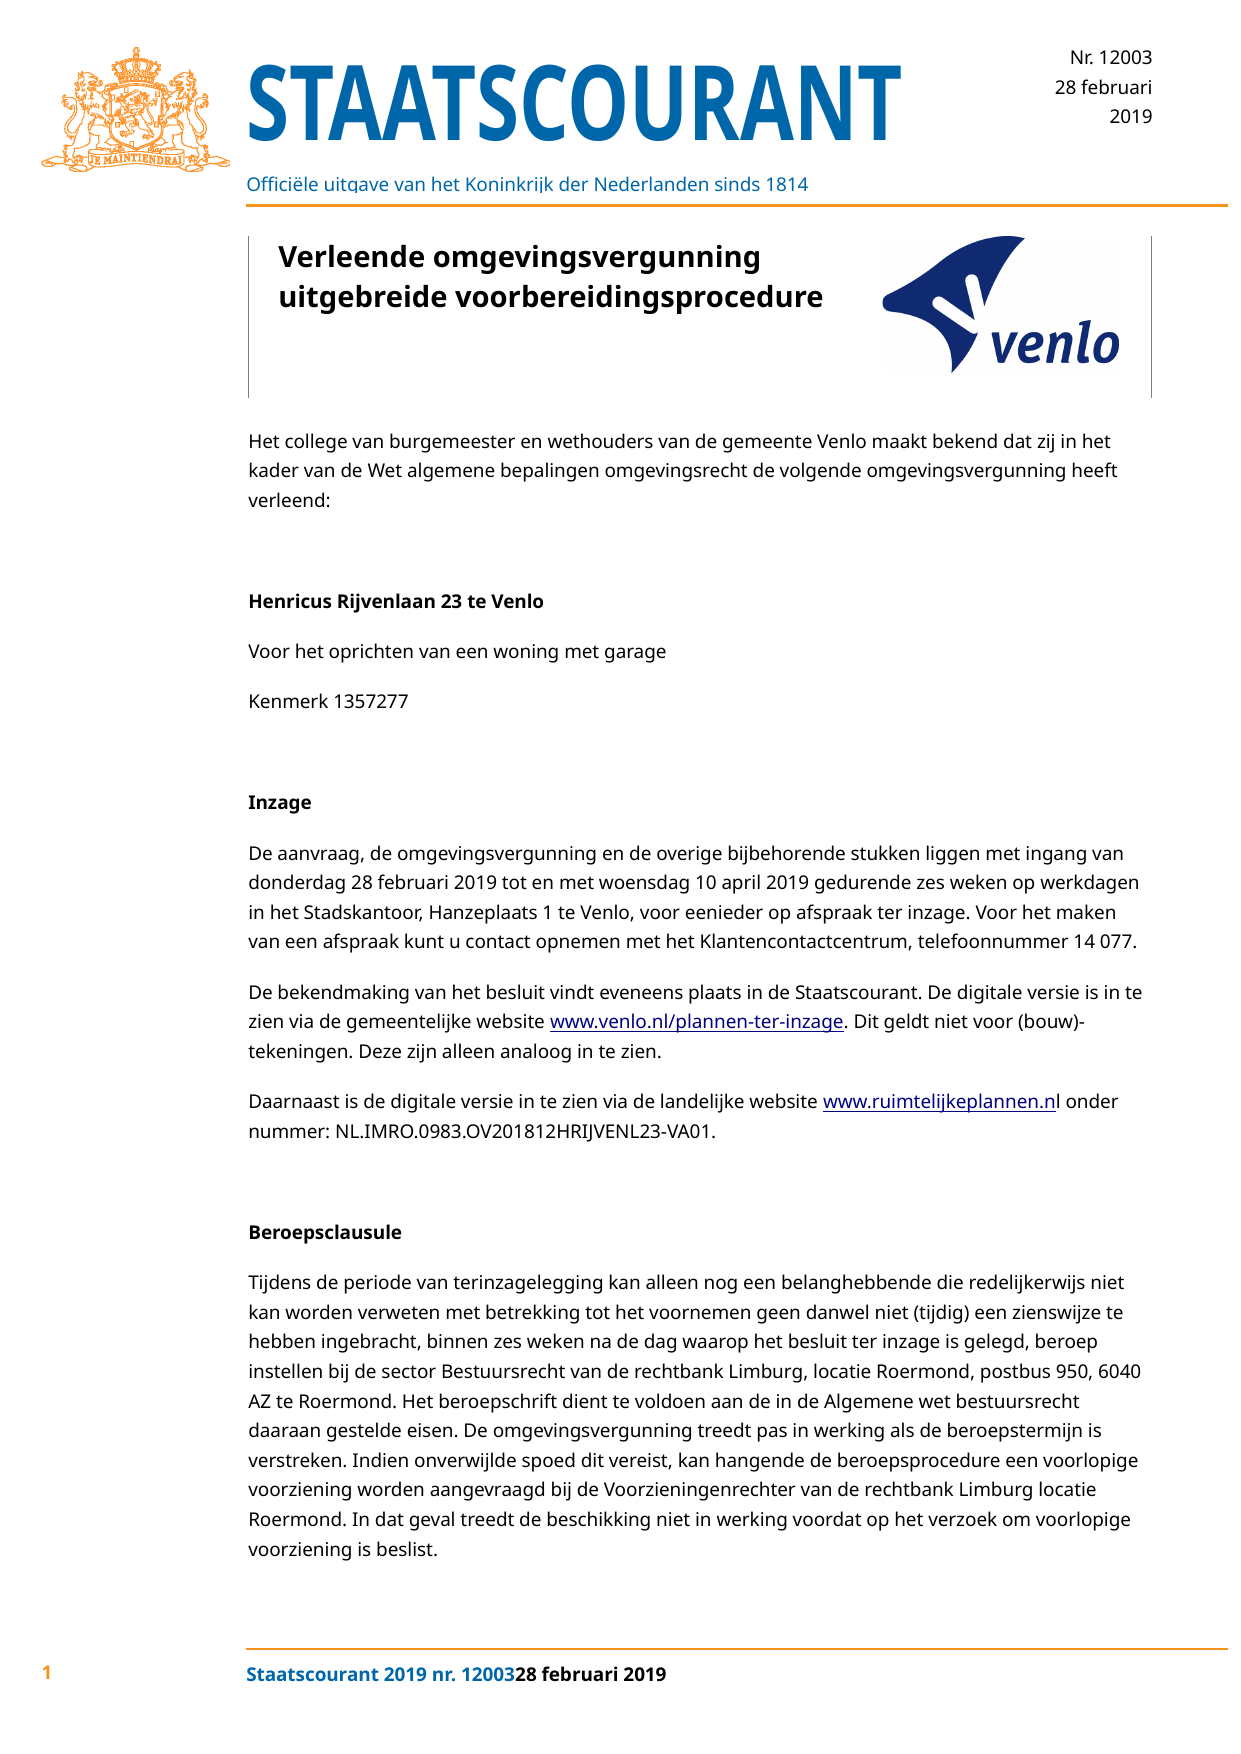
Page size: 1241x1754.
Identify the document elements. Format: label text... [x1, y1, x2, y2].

table_header [850, 236, 1151, 398]
text Beroepsclausule [248, 1219, 1152, 1245]
text De aanvraag, de omgevingsvergunning en de overige bijbehorende stukken liggen met ingang van donderdag 28 februari 2019 tot en met woensdag 10 april 2019 gedurende zes weken op werkdagen in het Stadskantoor, Hanzeplaats 1 te Venlo, voor eenieder op afspraak ter inzage. Voor het maken van een afspraak kunt u contact opnemen met het Klantencontactcentrum, telefoonnummer 14 077. [248, 840, 1152, 954]
text Daarnaast is de digitale versie in te zien via de landelijke website www.ruimtelijkeplannen.nl onder nummer: NL.IMRO.0983.OV201812HRIJVENL23-VA01. [248, 1089, 1152, 1144]
picture [882, 236, 1119, 373]
text Het college van burgemeester en wethouders van de gemeente Venlo maakt bekend dat zij in het kader van de Wet algemene bepalingen omgevingsrecht de volgende omgevingsvergunning heeft verleend: [248, 428, 1152, 513]
text Henricus Rijvenlaan 23 te Venlo [248, 588, 1152, 614]
text De bekendmaking van het besluit vindt eveneens plaats in de Staatscourant. De digitale versie is in te zien via de gemeentelijke website www.venlo.nl/plannen-ter-inzage. Dit geldt niet voor (bouw)-tekeningen. Deze zijn alleen analoog in te zien. [248, 979, 1152, 1064]
text Voor het oprichten van een woning met garage [248, 638, 1152, 664]
picture [41, 47, 231, 172]
text Tijdens de periode van terinzagelegging kan alleen nog een belanghebbende die redelijkerwijs niet kan worden verweten met betrekking tot het voornemen geen danwel niet (tijdig) een zienswijze te hebben ingebracht, binnen zes weken na de dag waarop het besluit ter inzage is gelegd, beroep instellen bij de sector Bestuursrecht van de rechtbank Limburg, locatie Roermond, postbus 950, 6040 AZ te Roermond. Het beroepschrift dient te voldoen aan de in de Algemene wet bestuursrecht daaraan gestelde eisen. De omgevingsvergunning treedt pas in werking als de beroepstermijn is verstreken. Indien onverwijlde spoed dit vereist, kan hangende de beroepsprocedure een voorlopige voorziening worden aangevraagd bij de Voorzieningenrechter van de rechtbank Limburg locatie Roermond. In dat geval treedt de beschikking niet in werking voordat op het verzoek om voorlopige voorziening is beslist. [248, 1269, 1152, 1562]
text Kenmerk 1357277 [248, 689, 1152, 714]
text Inzage [248, 789, 1152, 815]
table_header Verleende omgevingsvergunning uitgebreide voorbereidingsprocedure [249, 236, 850, 398]
